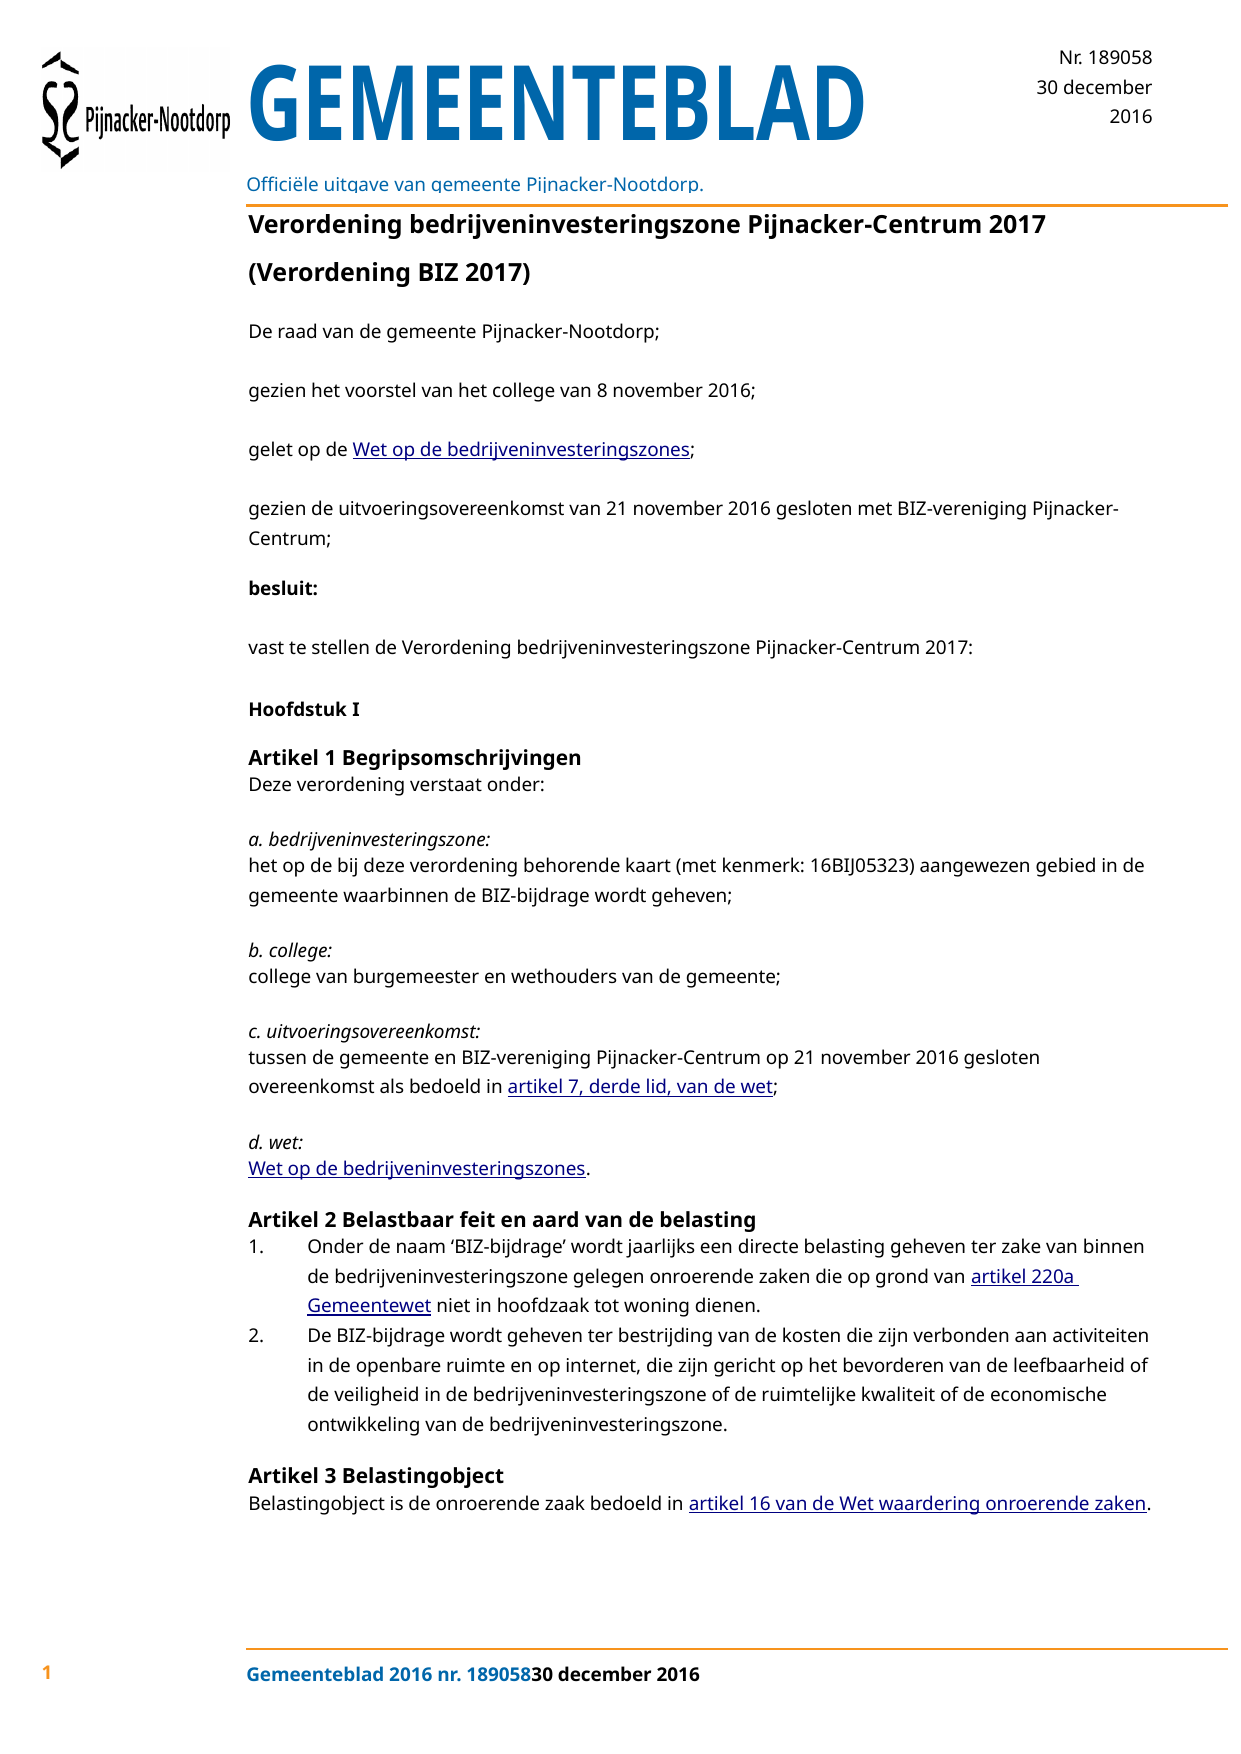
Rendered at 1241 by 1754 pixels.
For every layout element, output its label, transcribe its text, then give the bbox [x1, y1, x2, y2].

text a. bedrijveninvesteringszone: [248, 827, 1152, 852]
text Belastingobject is de onroerende zaak bedoeld in artikel 16 van de Wet waardering onroerende zaken. [248, 1490, 1152, 1516]
text gezien het voorstel van het college van 8 november 2016; [248, 377, 1152, 403]
text Artikel 1 Begripsomschrijvingen [248, 743, 1152, 771]
list De BIZ-bijdrage wordt geheven ter bestrijding van de kosten die zijn verbonden aan activiteiten in de openbare ruimte en op internet, die zijn gericht op het bevorderen van de leefbaarheid of de veiligheid in de bedrijveninvesteringszone of de ruimtelijke kwaliteit of de economische ontwikkeling van de bedrijveninvesteringszone. [248, 1322, 1152, 1437]
text d. wet: [248, 1129, 1152, 1155]
text Artikel 3 Belastingobject [248, 1461, 1152, 1490]
text gelet op de Wet op de bedrijveninvesteringszones; [248, 436, 1152, 462]
picture [41, 47, 231, 172]
text Wet op de bedrijveninvesteringszones. [248, 1155, 1152, 1180]
text Hoofdstuk I [248, 694, 1152, 722]
text c. uitvoeringsovereenkomst: [248, 1018, 1152, 1044]
text Verordening bedrijveninvesteringszone Pijnacker-Centrum 2017 (Verordening BIZ 2017) [248, 207, 1152, 288]
text het op de bij deze verordening behorende kaart (met kenmerk: 16BIJ05323) aangewezen gebied in de gemeente waarbinnen de BIZ-bijdrage wordt geheven; [248, 852, 1152, 908]
text tussen de gemeente en BIZ-vereniging Pijnacker-Centrum op 21 november 2016 gesloten overeenkomst als bedoeld in artikel 7, derde lid, van de wet; [248, 1044, 1152, 1099]
list Onder de naam ‘BIZ-bijdrage’ wordt jaarlijks een directe belasting geheven ter zake van binnen de bedrijveninvesteringszone gelegen onroerende zaken die op grond van artikel 220a Gemeentewet niet in hoofdzaak tot woning dienen. [248, 1233, 1152, 1318]
text gezien de uitvoeringsovereenkomst van 21 november 2016 gesloten met BIZ-vereniging Pijnacker-Centrum; [248, 495, 1152, 551]
text college van burgemeester en wethouders van de gemeente; [248, 963, 1152, 989]
text vast te stellen de Verordening bedrijveninvesteringszone Pijnacker-Centrum 2017: [248, 634, 1152, 660]
text Artikel 2 Belastbaar feit en aard van de belasting [248, 1205, 1152, 1233]
text Deze verordening verstaat onder: [248, 771, 1152, 797]
text De raad van de gemeente Pijnacker-Nootdorp; [248, 318, 1152, 344]
text b. college: [248, 937, 1152, 963]
text besluit: [248, 575, 1152, 601]
